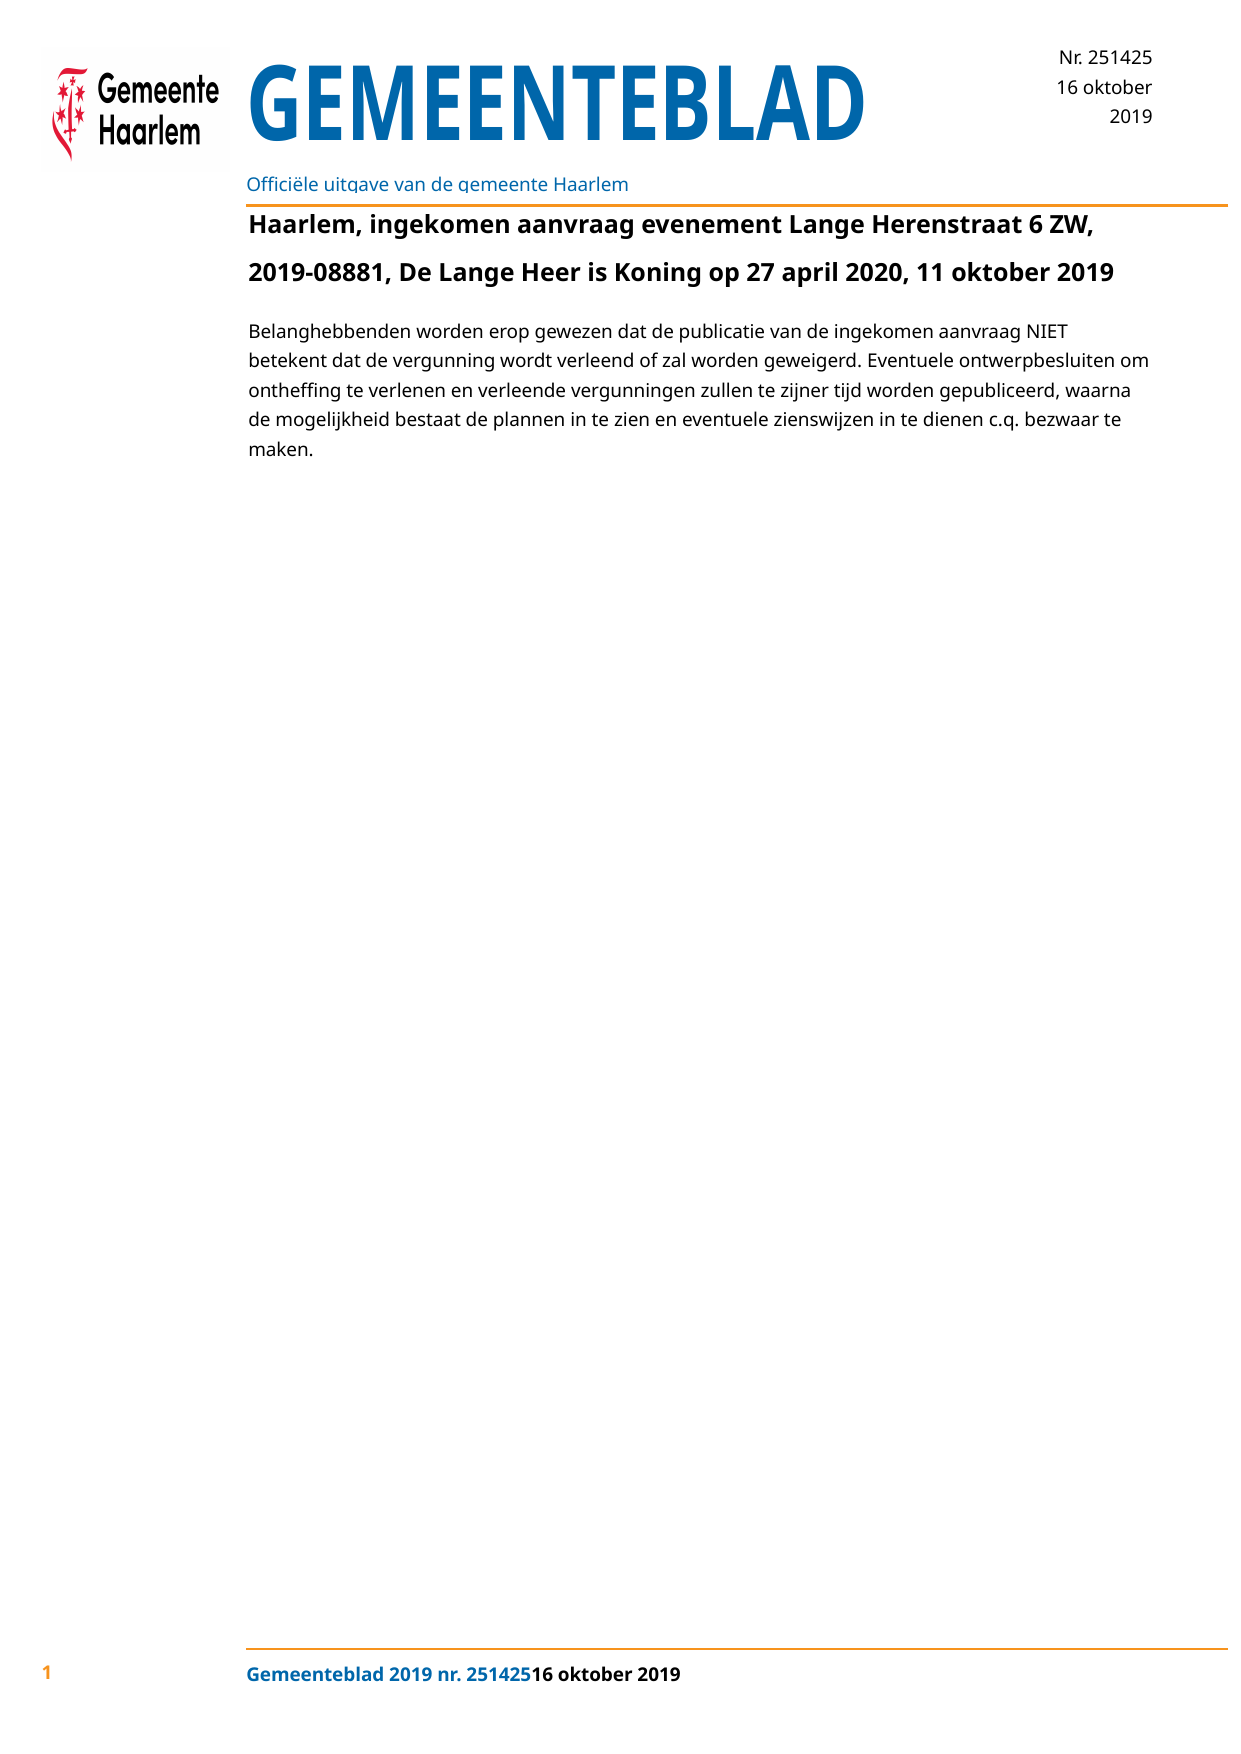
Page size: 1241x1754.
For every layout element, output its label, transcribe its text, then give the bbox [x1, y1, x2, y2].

text Belanghebbenden worden erop gewezen dat de publicatie van de ingekomen aanvraag NIET betekent dat de vergunning wordt verleend of zal worden geweigerd. Eventuele ontwerpbesluiten om ontheffing te verlenen en verleende vergunningen zullen te zijner tijd worden gepubliceerd, waarna de mogelijkheid bestaat de plannen in te zien en eventuele zienswijzen in te dienen c.q. bezwaar te maken. [248, 318, 1152, 462]
text Haarlem, ingekomen aanvraag evenement Lange Herenstraat 6 ZW, 2019-08881, De Lange Heer is Koning op 27 april 2020, 11 oktober 2019 [248, 207, 1152, 288]
picture [41, 47, 231, 172]
